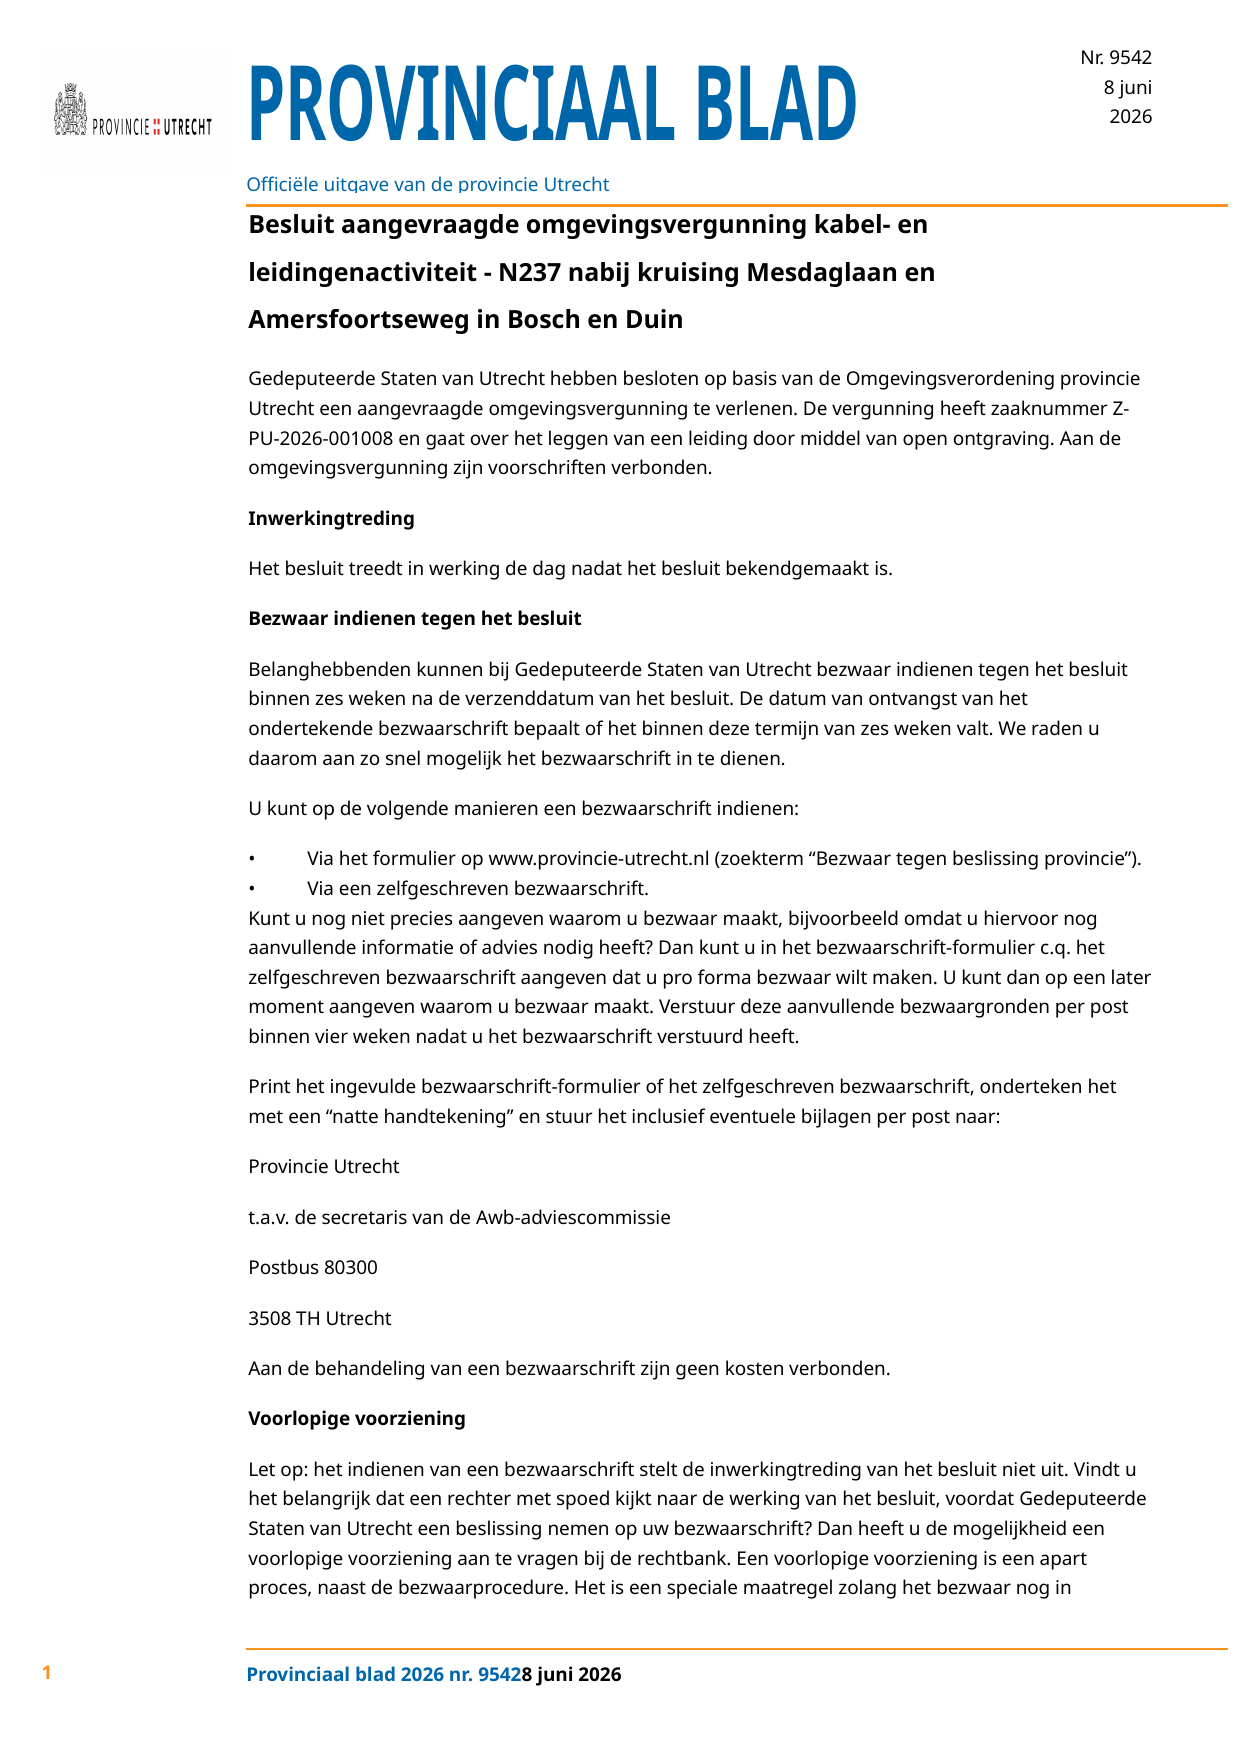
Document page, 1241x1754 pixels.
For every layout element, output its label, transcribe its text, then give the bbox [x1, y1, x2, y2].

text Provincie Utrecht [248, 1153, 1152, 1179]
text 3508 TH Utrecht [248, 1305, 1152, 1330]
text Besluit aangevraagde omgevingsvergunning kabel- en leidingenactiviteit - N237 nabij kruising Mesdaglaan en Amersfoortseweg in Bosch en Duin [248, 207, 1152, 336]
text Postbus 80300 [248, 1254, 1152, 1280]
text Voorlopige voorziening [248, 1406, 1152, 1431]
picture [41, 47, 231, 172]
text Belanghebbenden kunnen bij Gedeputeerde Staten van Utrecht bezwaar indienen tegen het besluit binnen zes weken na de verzenddatum van het besluit. De datum van ontvangst van het ondertekende bezwaarschrift bepaalt of het binnen deze termijn van zes weken valt. We raden u daarom aan zo snel mogelijk het bezwaarschrift in te dienen. [248, 656, 1152, 770]
text Het besluit treedt in werking de dag nadat het besluit bekendgemaakt is. [248, 555, 1152, 581]
list Via een zelfgeschreven bezwaarschrift. [248, 875, 1152, 901]
text Kunt u nog niet precies aangeven waarom u bezwaar maakt, bijvoorbeeld omdat u hiervoor nog aanvullende informatie of advies nodig heeft? Dan kunt u in het bezwaarschrift-formulier c.q. het zelfgeschreven bezwaarschrift aangeven dat u pro forma bezwaar wilt maken. U kunt dan op een later moment aangeven waarom u bezwaar maakt. Verstuur deze aanvullende bezwaargronden per post binnen vier weken nadat u het bezwaarschrift verstuurd heeft. [248, 905, 1152, 1049]
text t.a.v. de secretaris van de Awb-adviescommissie [248, 1204, 1152, 1229]
text Gedeputeerde Staten van Utrecht hebben besloten op basis van de Omgevingsverordening provincie Utrecht een aangevraagde omgevingsvergunning te verlenen. De vergunning heeft zaaknummer Z-PU-2026-001008 en gaat over het leggen van een leiding door middel van open ontgraving. Aan de omgevingsvergunning zijn voorschriften verbonden. [248, 366, 1152, 480]
text U kunt op de volgende manieren een bezwaarschrift indienen: [248, 795, 1152, 821]
text Aan de behandeling van een bezwaarschrift zijn geen kosten verbonden. [248, 1355, 1152, 1381]
list Via het formulier op www.provincie-utrecht.nl (zoekterm “Bezwaar tegen beslissing provincie”). [248, 846, 1152, 871]
text Let op: het indienen van een bezwaarschrift stelt de inwerkingtreding van het besluit niet uit. Vindt u het belangrijk dat een rechter met spoed kijkt naar de werking van het besluit, voordat Gedeputeerde Staten van Utrecht een beslissing nemen op uw bezwaarschrift? Dan heeft u de mogelijkheid een voorlopige voorziening aan te vragen bij de rechtbank. Een voorlopige voorziening is een apart proces, naast de bezwaarprocedure. Het is een speciale maatregel zolang het bezwaar nog in [248, 1456, 1152, 1600]
text Bezwaar indienen tegen het besluit [248, 606, 1152, 631]
text Print het ingevulde bezwaarschrift-formulier of het zelfgeschreven bezwaarschrift, onderteken het met een “natte handtekening” en stuur het inclusief eventuele bijlagen per post naar: [248, 1073, 1152, 1129]
text Inwerkingtreding [248, 505, 1152, 530]
